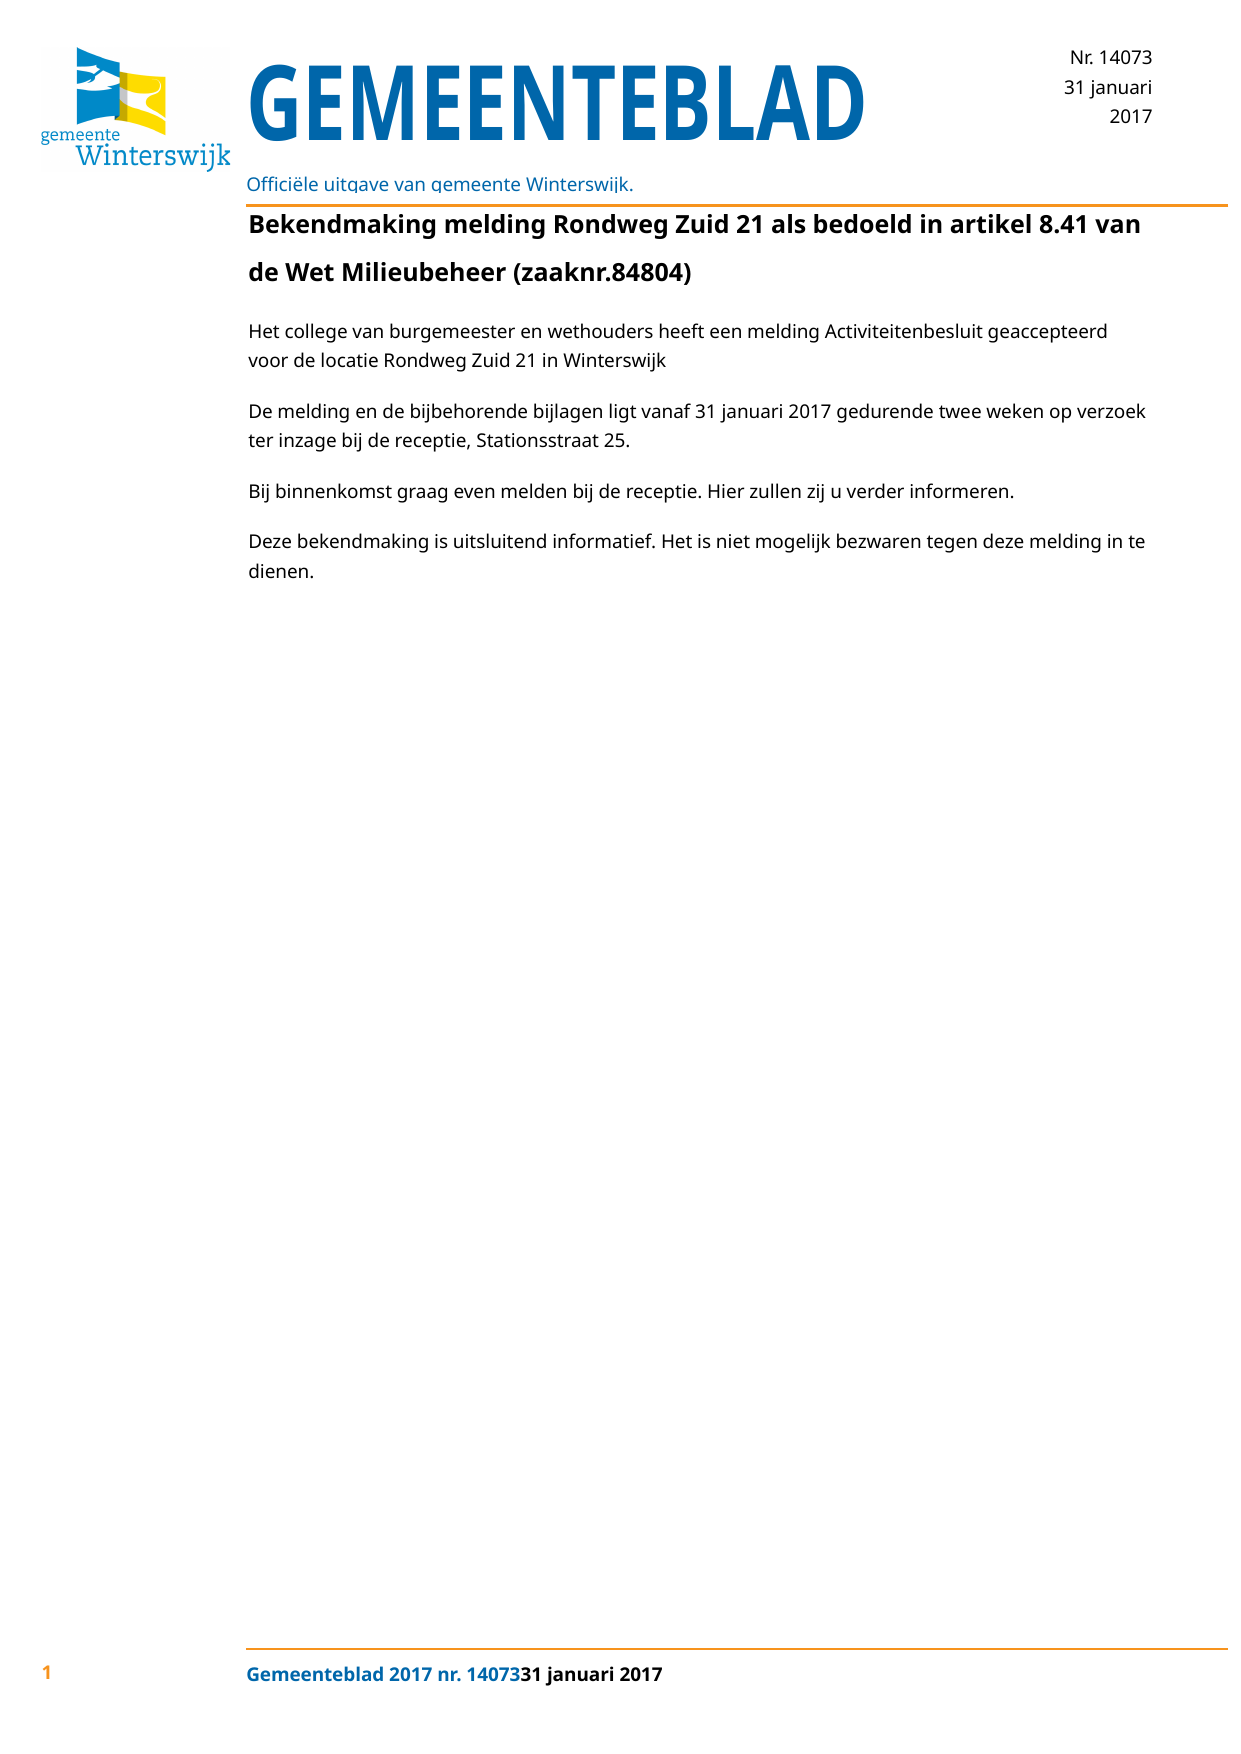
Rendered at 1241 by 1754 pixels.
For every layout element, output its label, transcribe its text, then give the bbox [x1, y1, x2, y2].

picture [41, 47, 231, 172]
text Bij binnenkomst graag even melden bij de receptie. Hier zullen zij u verder informeren. [248, 478, 1152, 504]
text De melding en de bijbehorende bijlagen ligt vanaf 31 januari 2017 gedurende twee weken op verzoek ter inzage bij de receptie, Stationsstraat 25. [248, 398, 1152, 453]
text Deze bekendmaking is uitsluitend informatief. Het is niet mogelijk bezwaren tegen deze melding in te dienen. [248, 528, 1152, 584]
text Het college van burgemeester en wethouders heeft een melding Activiteitenbesluit geaccepteerd voor de locatie Rondweg Zuid 21 in Winterswijk [248, 318, 1152, 373]
picture [225, 153, 231, 162]
text Bekendmaking melding Rondweg Zuid 21 als bedoeld in artikel 8.41 van de Wet Milieubeheer (zaaknr.84804) [248, 207, 1152, 288]
